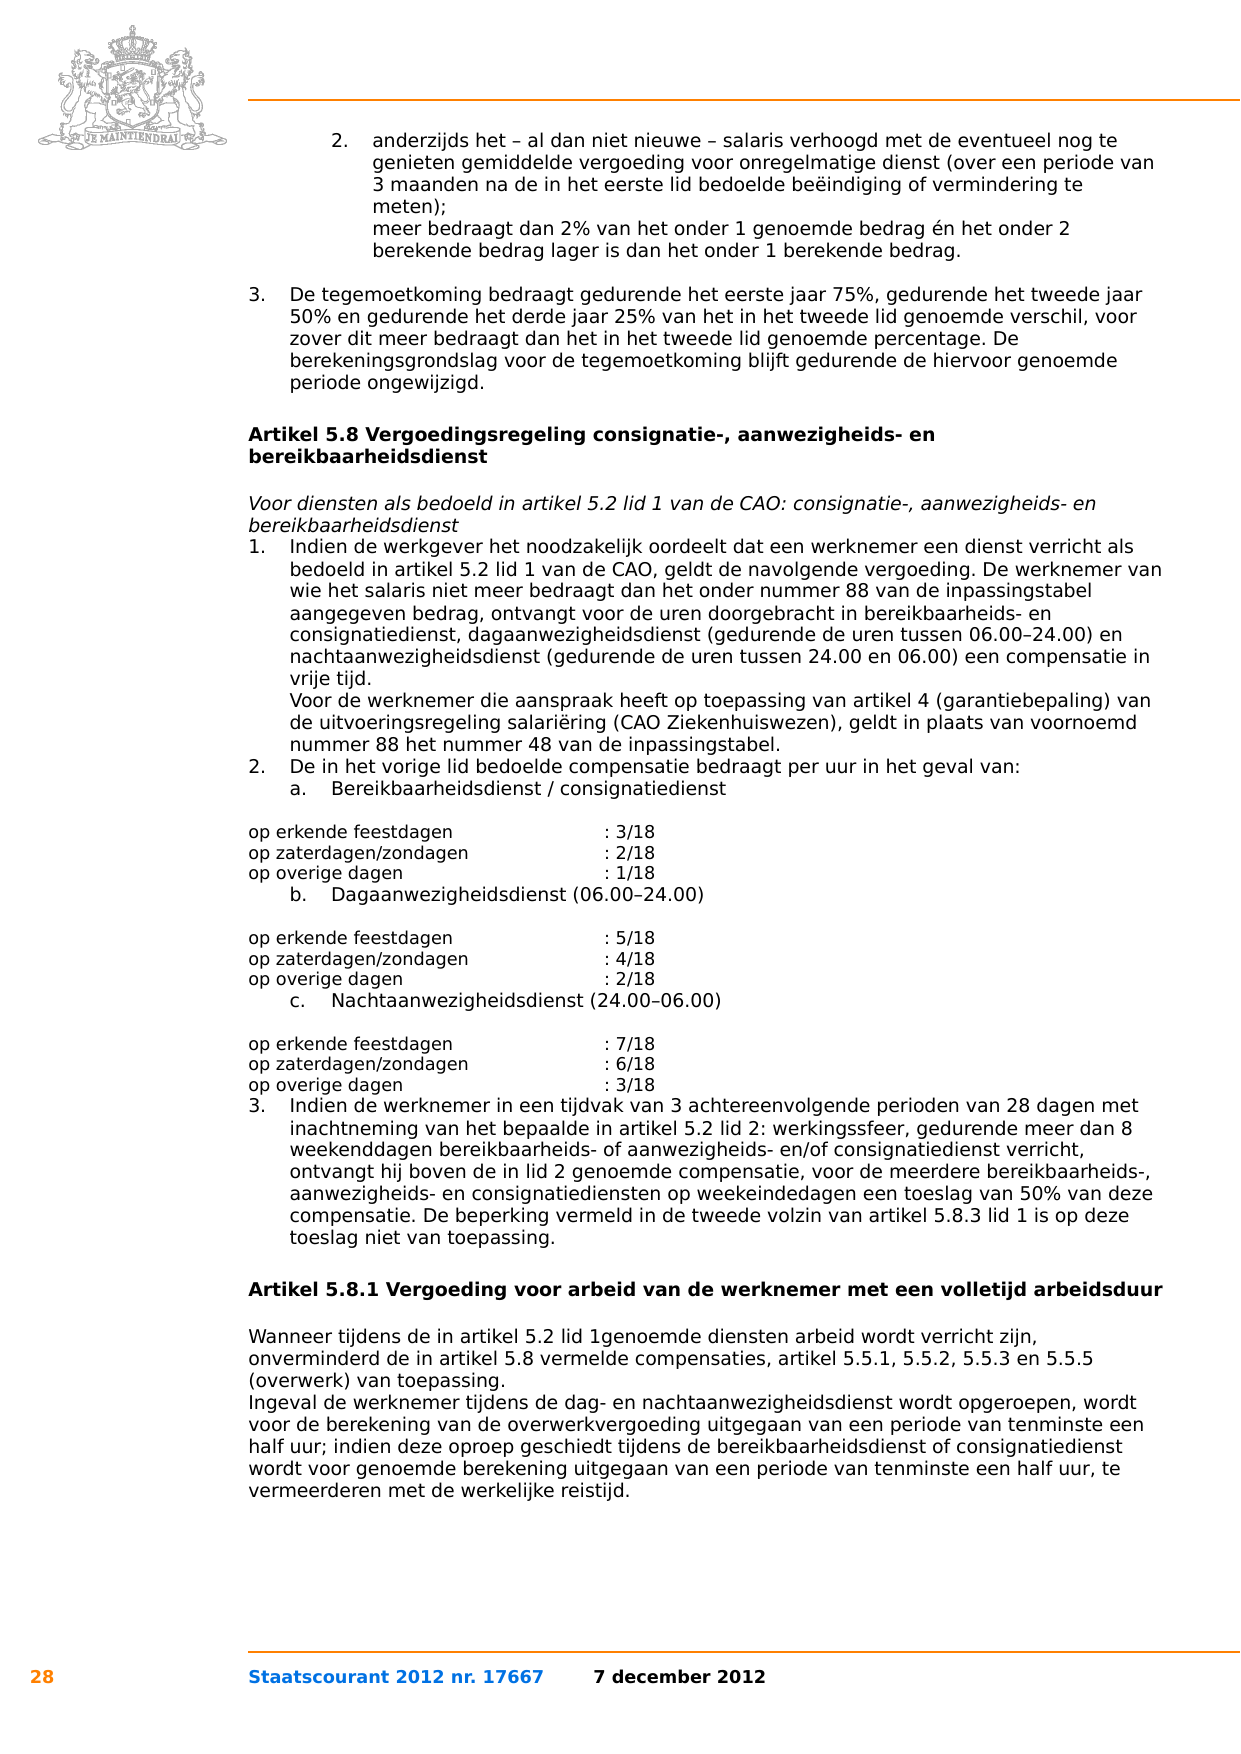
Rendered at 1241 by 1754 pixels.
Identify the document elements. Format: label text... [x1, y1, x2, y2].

table_cell : 2/18 [598, 969, 1163, 990]
text Voor diensten als bedoeld in artikel 5.2 lid 1 van de CAO: consignatie-, aanwezigheids- en bereikbaarheidsdienst [248, 492, 1163, 536]
text 1. Indien de werkgever het noodzakelijk oordeelt dat een werknemer een dienst verricht als bedoeld in artikel 5.2 lid 1 van de CAO, geldt de navolgende vergoeding. De werknemer van wie het salaris niet meer bedraagt dan het onder nummer 88 van de inpassingstabel aangegeven bedrag, ontvangt voor de uren doorgebracht in bereikbaarheids- en consignatiedienst, dagaanwezigheidsdienst (gedurende de uren tussen 06.00–24.00) en nachtaanwezigheidsdienst (gedurende de uren tussen 24.00 en 06.00) een compensatie in vrije tijd. [248, 536, 1163, 690]
text Voor de werknemer die aanspraak heeft op toepassing van artikel 4 (garantiebepaling) van de uitvoeringsregeling salariëring (CAO Ziekenhuiswezen), geldt in plaats van voornoemd nummer 88 het nummer 48 van de inpassingstabel. [289, 690, 1163, 756]
text meer bedraagt dan 2% van het onder 1 genoemde bedrag én het onder 2 berekende bedrag lager is dan het onder 1 berekende bedrag. [372, 218, 1163, 262]
picture [38, 25, 227, 150]
table_header op erkende feestdagen [248, 822, 598, 843]
table_cell : 6/18 [598, 1054, 1163, 1075]
text b. Dagaanwezigheidsdienst (06.00–24.00) [289, 884, 1163, 906]
text c. Nachtaanwezigheidsdienst (24.00–06.00) [289, 990, 1163, 1012]
table_header : 5/18 [598, 928, 1163, 948]
subtitle Artikel 5.8 Vergoedingsregeling consignatie-, aanwezigheids- en bereikbaarheidsdienst [248, 423, 1163, 467]
table_header op erkende feestdagen [248, 1034, 598, 1054]
table_cell op overige dagen [248, 1075, 598, 1095]
table_cell op overige dagen [248, 863, 598, 884]
table_cell : 1/18 [598, 863, 1163, 884]
table_cell : 3/18 [598, 1075, 1163, 1095]
text 3. Indien de werknemer in een tijdvak van 3 achtereenvolgende perioden van 28 dagen met inachtneming van het bepaalde in artikel 5.2 lid 2: werkingssfeer, gedurende meer dan 8 weekenddagen bereikbaarheids- of aanwezigheids- en/of consignatiedienst verricht, ontvangt hij boven de in lid 2 genoemde compensatie, voor de meerdere bereikbaarheids-, aanwezigheids- en consignatiediensten op weekeindedagen een toeslag van 50% van deze compensatie. De beperking vermeld in de tweede volzin van artikel 5.8.3 lid 1 is op deze toeslag niet van toepassing. [248, 1095, 1163, 1249]
table_cell op zaterdagen/zondagen [248, 949, 598, 969]
table_cell op zaterdagen/zondagen [248, 843, 598, 863]
table_cell op zaterdagen/zondagen [248, 1054, 598, 1075]
table_cell : 4/18 [598, 949, 1163, 969]
table_header : 3/18 [598, 822, 1163, 843]
text a. Bereikbaarheidsdienst / consignatiedienst [289, 778, 1163, 800]
text Ingeval de werknemer tijdens de dag- en nachtaanwezigheidsdienst wordt opgeroepen, wordt voor de berekening van de overwerkvergoeding uitgegaan van een periode van tenminste een half uur; indien deze oproep geschiedt tijdens de bereikbaarheidsdienst of consignatiedienst wordt voor genoemde berekening uitgegaan van een periode van tenminste een half uur, te vermeerderen met de werkelijke reistijd. [248, 1392, 1163, 1502]
text Wanneer tijdens de in artikel 5.2 lid 1genoemde diensten arbeid wordt verricht zijn, onverminderd de in artikel 5.8 vermelde compensaties, artikel 5.5.1, 5.5.2, 5.5.3 en 5.5.5 (overwerk) van toepassing. [248, 1326, 1163, 1392]
text 2. De in het vorige lid bedoelde compensatie bedraagt per uur in het geval van: [248, 756, 1163, 778]
subtitle Artikel 5.8.1 Vergoeding voor arbeid van de werknemer met een volletijd arbeidsduur [248, 1279, 1163, 1301]
table_header op erkende feestdagen [248, 928, 598, 948]
text 3. De tegemoetkoming bedraagt gedurende het eerste jaar 75%, gedurende het tweede jaar 50% en gedurende het derde jaar 25% van het in het tweede lid genoemde verschil, voor zover dit meer bedraagt dan het in het tweede lid genoemde percentage. De berekeningsgrondslag voor de tegemoetkoming blijft gedurende de hiervoor genoemde periode ongewijzigd. [248, 284, 1163, 393]
table_cell : 2/18 [598, 843, 1163, 863]
table_cell op overige dagen [248, 969, 598, 990]
table_header : 7/18 [598, 1034, 1163, 1054]
text 2. anderzijds het – al dan niet nieuwe – salaris verhoogd met de eventueel nog te genieten gemiddelde vergoeding voor onregelmatige dienst (over een periode van 3 maanden na de in het eerste lid bedoelde beëindiging of vermindering te meten); [331, 130, 1163, 218]
